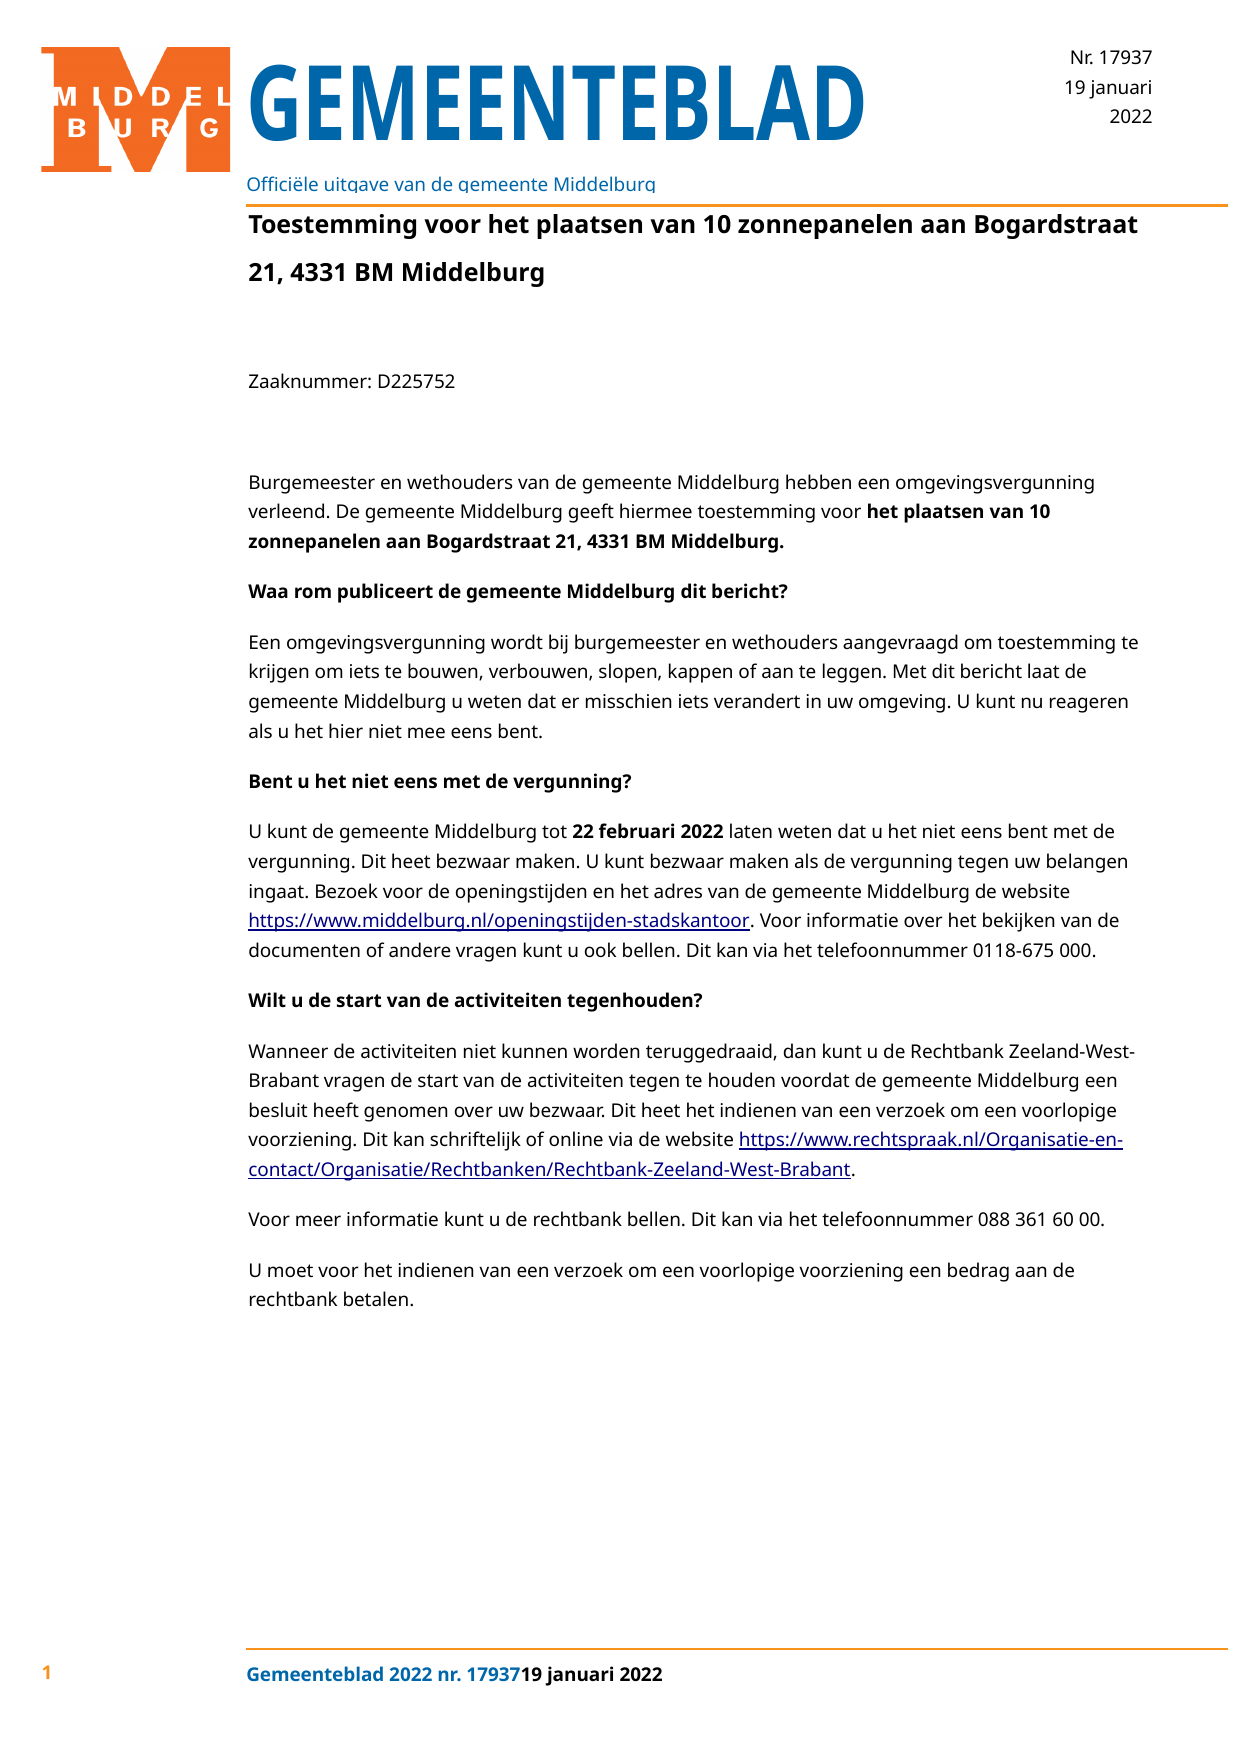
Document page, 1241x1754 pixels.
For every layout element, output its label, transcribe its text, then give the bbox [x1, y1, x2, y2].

text U moet voor het indienen van een verzoek om een voorlopige voorziening een bedrag aan de rechtbank betalen. [248, 1257, 1152, 1312]
text U kunt de gemeente Middelburg tot 22 februari 2022 laten weten dat u het niet eens bent met de vergunning. Dit heet bezwaar maken. U kunt bezwaar maken als de vergunning tegen uw belangen ingaat. Bezoek voor de openingstijden en het adres van de gemeente Middelburg de website https://www.middelburg.nl/openingstijden-stadskantoor. Voor informatie over het bekijken van de documenten of andere vragen kunt u ook bellen. Dit kan via het telefoonnummer 0118-675 000. [248, 819, 1152, 963]
text Wilt u de start van de activiteiten tegenhouden? [248, 987, 1152, 1013]
text Bent u het niet eens met de vergunning? [248, 768, 1152, 794]
picture [41, 47, 231, 172]
text Wanneer de activiteiten niet kunnen worden teruggedraaid, dan kunt u de Rechtbank Zeeland-West-Brabant vragen de start van de activiteiten tegen te houden voordat de gemeente Middelburg een besluit heeft genomen over uw bezwaar. Dit heet het indienen van een verzoek om een voorlopige voorziening. Dit kan schriftelijk of online via de website https://www.rechtspraak.nl/Organisatie-en-contact/Organisatie/Rechtbanken/Rechtbank-Zeeland-West-Brabant. [248, 1038, 1152, 1182]
text Een omgevingsvergunning wordt bij burgemeester en wethouders aangevraagd om toestemming te krijgen om iets te bouwen, verbouwen, slopen, kappen of aan te leggen. Met dit bericht laat de gemeente Middelburg u weten dat er misschien iets verandert in uw omgeving. U kunt nu reageren als u het hier niet mee eens bent. [248, 629, 1152, 744]
text Voor meer informatie kunt u de rechtbank bellen. Dit kan via het telefoonnummer 088 361 60 00. [248, 1207, 1152, 1232]
text Toestemming voor het plaatsen van 10 zonnepanelen aan Bogardstraat 21, 4331 BM Middelburg [248, 207, 1152, 288]
text Burgemeester en wethouders van de gemeente Middelburg hebben een omgevingsvergunning verleend. De gemeente Middelburg geeft hiermee toestemming voor het plaatsen van 10 zonnepanelen aan Bogardstraat 21, 4331 BM Middelburg. [248, 469, 1152, 554]
text Zaaknummer: D225752 [248, 368, 1152, 394]
text Waa rom publiceert de gemeente Middelburg dit bericht? [248, 579, 1152, 604]
